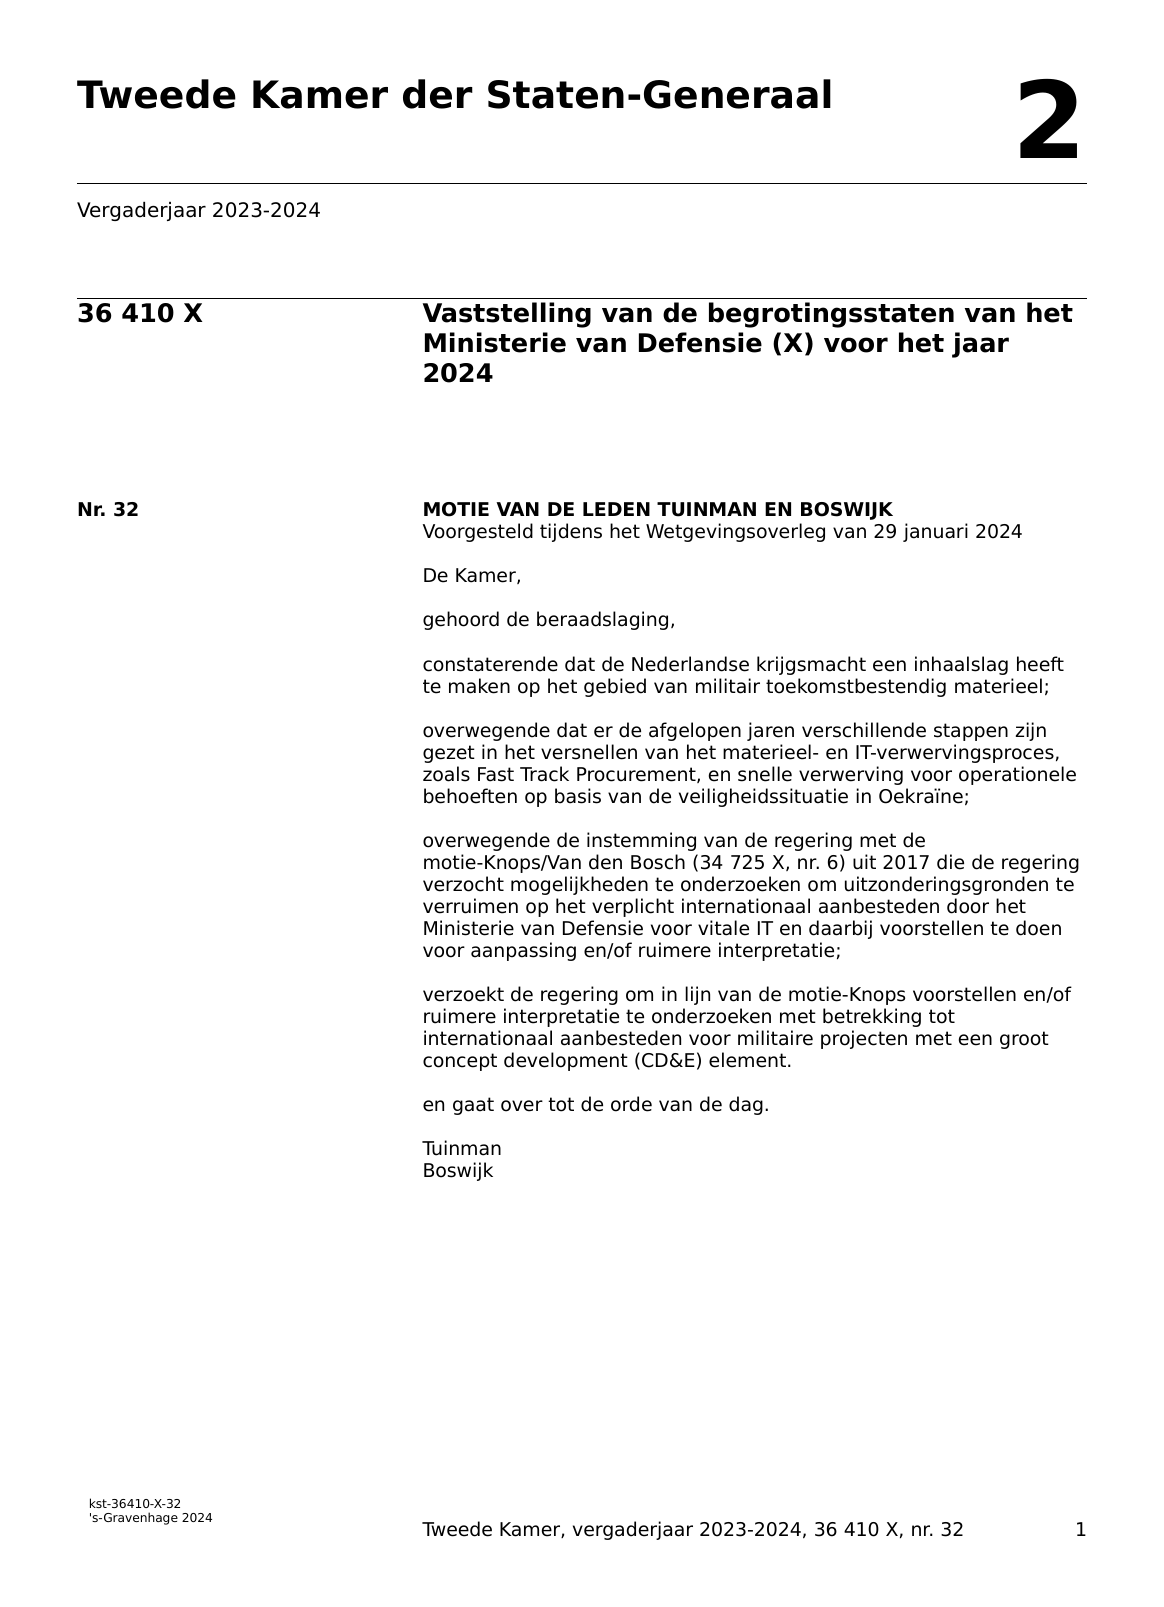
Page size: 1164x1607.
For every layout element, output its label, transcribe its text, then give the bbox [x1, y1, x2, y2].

text overwegende de instemming van de regering met de motie-Knops/Van den Bosch (34 725 X, nr. 6) uit 2017 die de regering verzocht mogelijkheden te onderzoeken om uitzonderingsgronden te verruimen op het verplicht internationaal aanbesteden door het Ministerie van Defensie voor vitale IT en daarbij voorstellen te doen voor aanpassing en/of ruimere interpretatie; [422, 830, 1087, 962]
text overwegende dat er de afgelopen jaren verschillende stappen zijn gezet in het versnellen van het materieel- en IT-verwervingsproces, zoals Fast Track Procurement, en snelle verwerving voor operationele behoeften op basis van de veiligheidssituatie in Oekraïne; [422, 720, 1087, 808]
text en gaat over tot de orde van de dag. [422, 1094, 1087, 1116]
text 's-Gravenhage 2024 [88, 1511, 323, 1525]
table_cell Vergaderjaar 2023-2024 [77, 184, 1087, 298]
subtitle Nr. 32 MOTIE VAN DE LEDEN TUINMAN EN BOSWIJK [77, 499, 1087, 521]
text Tuinman [422, 1138, 1087, 1160]
text constaterende dat de Nederlandse krijgsmacht een inhaalslag heeft te maken op het gebied van militair toekomstbestendig materieel; [422, 653, 1087, 697]
text Voorgesteld tijdens het Wetgevingsoverleg van 29 januari 2024 [422, 521, 1087, 543]
text De Kamer, [422, 565, 1087, 587]
text verzoekt de regering om in lijn van de motie-Knops voorstellen en/of ruimere interpretatie te onderzoeken met betrekking tot internationaal aanbesteden voor militaire projecten met een groot concept development (CD&E) element. [422, 984, 1087, 1072]
text kst-36410-X-32 [88, 1497, 323, 1511]
table_header Tweede Kamer der Staten-Generaal [77, 59, 886, 183]
text Boswijk [422, 1160, 1087, 1182]
text gehoord de beraadslaging, [422, 609, 1087, 631]
subtitle 36 410 X Vaststelling van de begrotingsstaten van het Ministerie van Defensie (X) voor het jaar 2024 [77, 299, 1087, 388]
table_header 2 [886, 59, 1087, 183]
